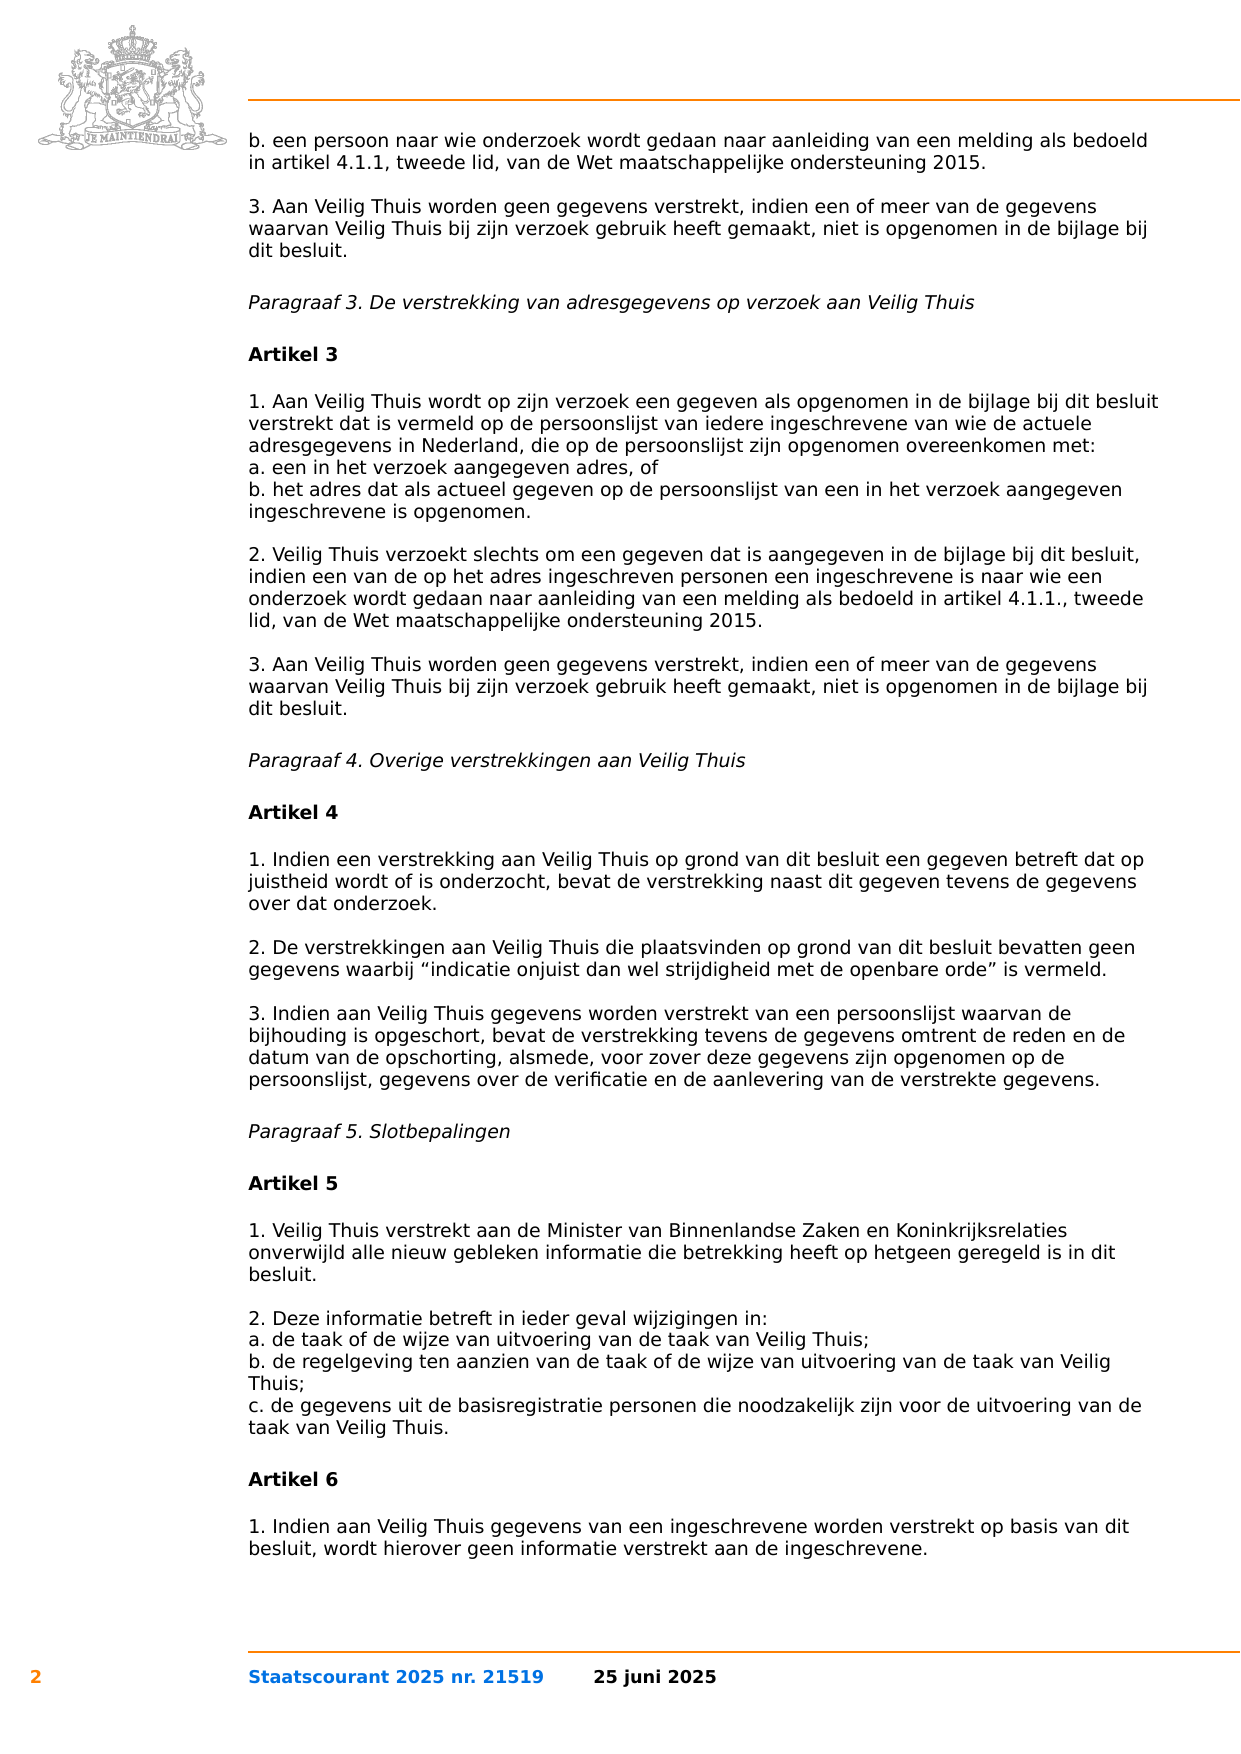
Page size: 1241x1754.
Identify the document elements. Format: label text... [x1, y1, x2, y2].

subtitle Artikel 4 [248, 802, 1163, 824]
text 1. Indien een verstrekking aan Veilig Thuis op grond van dit besluit een gegeven betreft dat op juistheid wordt of is onderzocht, bevat de verstrekking naast dit gegeven tevens de gegevens over dat onderzoek. [248, 849, 1163, 915]
subtitle Paragraaf 4. Overige verstrekkingen aan Veilig Thuis [248, 750, 1163, 772]
text b. een persoon naar wie onderzoek wordt gedaan naar aanleiding van een melding als bedoeld in artikel 4.1.1, tweede lid, van de Wet maatschappelijke ondersteuning 2015. [248, 130, 1163, 174]
text a. een in het verzoek aangegeven adres, of [248, 457, 1163, 478]
text 1. Aan Veilig Thuis wordt op zijn verzoek een gegeven als opgenomen in de bijlage bij dit besluit verstrekt dat is vermeld op de persoonslijst van iedere ingeschrevene van wie de actuele adresgegevens in Nederland, die op de persoonslijst zijn opgenomen overeenkomen met: [248, 391, 1163, 457]
subtitle Artikel 3 [248, 344, 1163, 366]
text 2. De verstrekkingen aan Veilig Thuis die plaatsvinden op grond van dit besluit bevatten geen gegevens waarbij “indicatie onjuist dan wel strijdigheid met de openbare orde” is vermeld. [248, 937, 1163, 981]
picture [38, 25, 227, 150]
text 1. Indien aan Veilig Thuis gegevens van een ingeschrevene worden verstrekt op basis van dit besluit, wordt hierover geen informatie verstrekt aan de ingeschrevene. [248, 1516, 1163, 1560]
text 1. Veilig Thuis verstrekt aan de Minister van Binnenlandse Zaken en Koninkrijksrelaties onverwijld alle nieuw gebleken informatie die betrekking heeft op hetgeen geregeld is in dit besluit. [248, 1219, 1163, 1286]
text b. de regelgeving ten aanzien van de taak of de wijze van uitvoering van de taak van Veilig Thuis; [248, 1351, 1163, 1395]
subtitle Paragraaf 3. De verstrekking van adresgegevens op verzoek aan Veilig Thuis [248, 292, 1163, 314]
text 2. Veilig Thuis verzoekt slechts om een gegeven dat is aangegeven in de bijlage bij dit besluit, indien een van de op het adres ingeschreven personen een ingeschrevene is naar wie een onderzoek wordt gedaan naar aanleiding van een melding als bedoeld in artikel 4.1.1., tweede lid, van de Wet maatschappelijke ondersteuning 2015. [248, 544, 1163, 632]
text 3. Aan Veilig Thuis worden geen gegevens verstrekt, indien een of meer van de gegevens waarvan Veilig Thuis bij zijn verzoek gebruik heeft gemaakt, niet is opgenomen in de bijlage bij dit besluit. [248, 654, 1163, 720]
text a. de taak of de wijze van uitvoering van de taak van Veilig Thuis; [248, 1329, 1163, 1351]
subtitle Artikel 6 [248, 1469, 1163, 1491]
text 2. Deze informatie betreft in ieder geval wijzigingen in: [248, 1307, 1163, 1329]
subtitle Paragraaf 5. Slotbepalingen [248, 1121, 1163, 1143]
text b. het adres dat als actueel gegeven op de persoonslijst van een in het verzoek aangegeven ingeschrevene is opgenomen. [248, 478, 1163, 522]
subtitle Artikel 5 [248, 1173, 1163, 1194]
text 3. Indien aan Veilig Thuis gegevens worden verstrekt van een persoonslijst waarvan de bijhouding is opgeschort, bevat de verstrekking tevens de gegevens omtrent de reden en de datum van de opschorting, alsmede, voor zover deze gegevens zijn opgenomen op de persoonslijst, gegevens over de verificatie en de aanlevering van de verstrekte gegevens. [248, 1003, 1163, 1091]
text 3. Aan Veilig Thuis worden geen gegevens verstrekt, indien een of meer van de gegevens waarvan Veilig Thuis bij zijn verzoek gebruik heeft gemaakt, niet is opgenomen in de bijlage bij dit besluit. [248, 196, 1163, 262]
text c. de gegevens uit de basisregistratie personen die noodzakelijk zijn voor de uitvoering van de taak van Veilig Thuis. [248, 1395, 1163, 1439]
